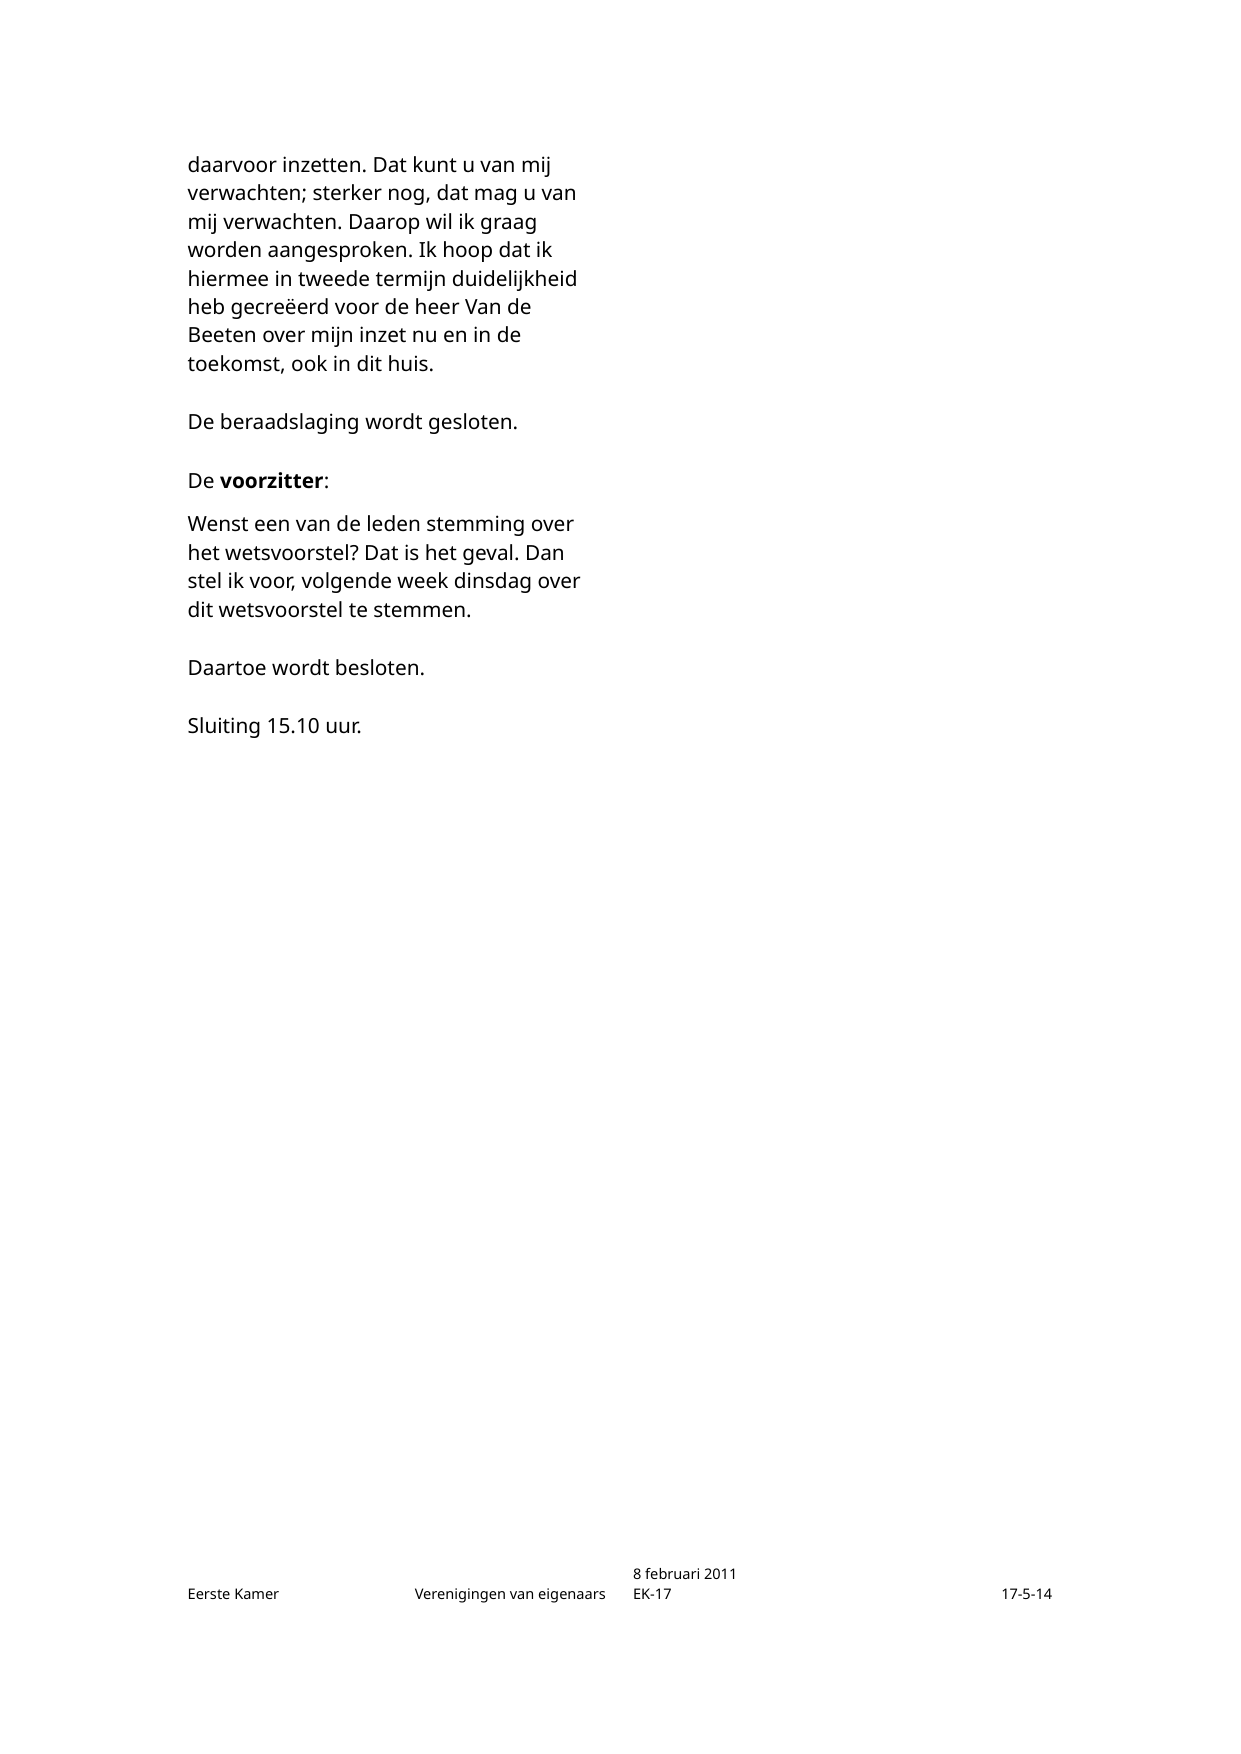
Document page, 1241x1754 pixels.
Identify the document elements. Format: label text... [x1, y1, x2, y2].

text Daartoe wordt besloten. [187, 653, 605, 682]
text Wenst een van de leden stemming over het wetsvoorstel? Dat is het geval. Dan stel ik voor, volgende week dinsdag over dit wetsvoorstel te stemmen. [187, 509, 605, 623]
text De beraadslaging wordt gesloten. [187, 407, 605, 436]
text Sluiting 15.10 uur. [187, 712, 605, 740]
text De voorzitter: [187, 466, 605, 494]
text daarvoor inzetten. Dat kunt u van mij verwachten; sterker nog, dat mag u van mij verwachten. Daarop wil ik graag worden aangesproken. Ik hoop dat ik hiermee in tweede termijn duidelijkheid heb gecreëerd voor de heer Van de Beeten over mijn inzet nu en in de toekomst, ook in dit huis. [187, 150, 605, 377]
